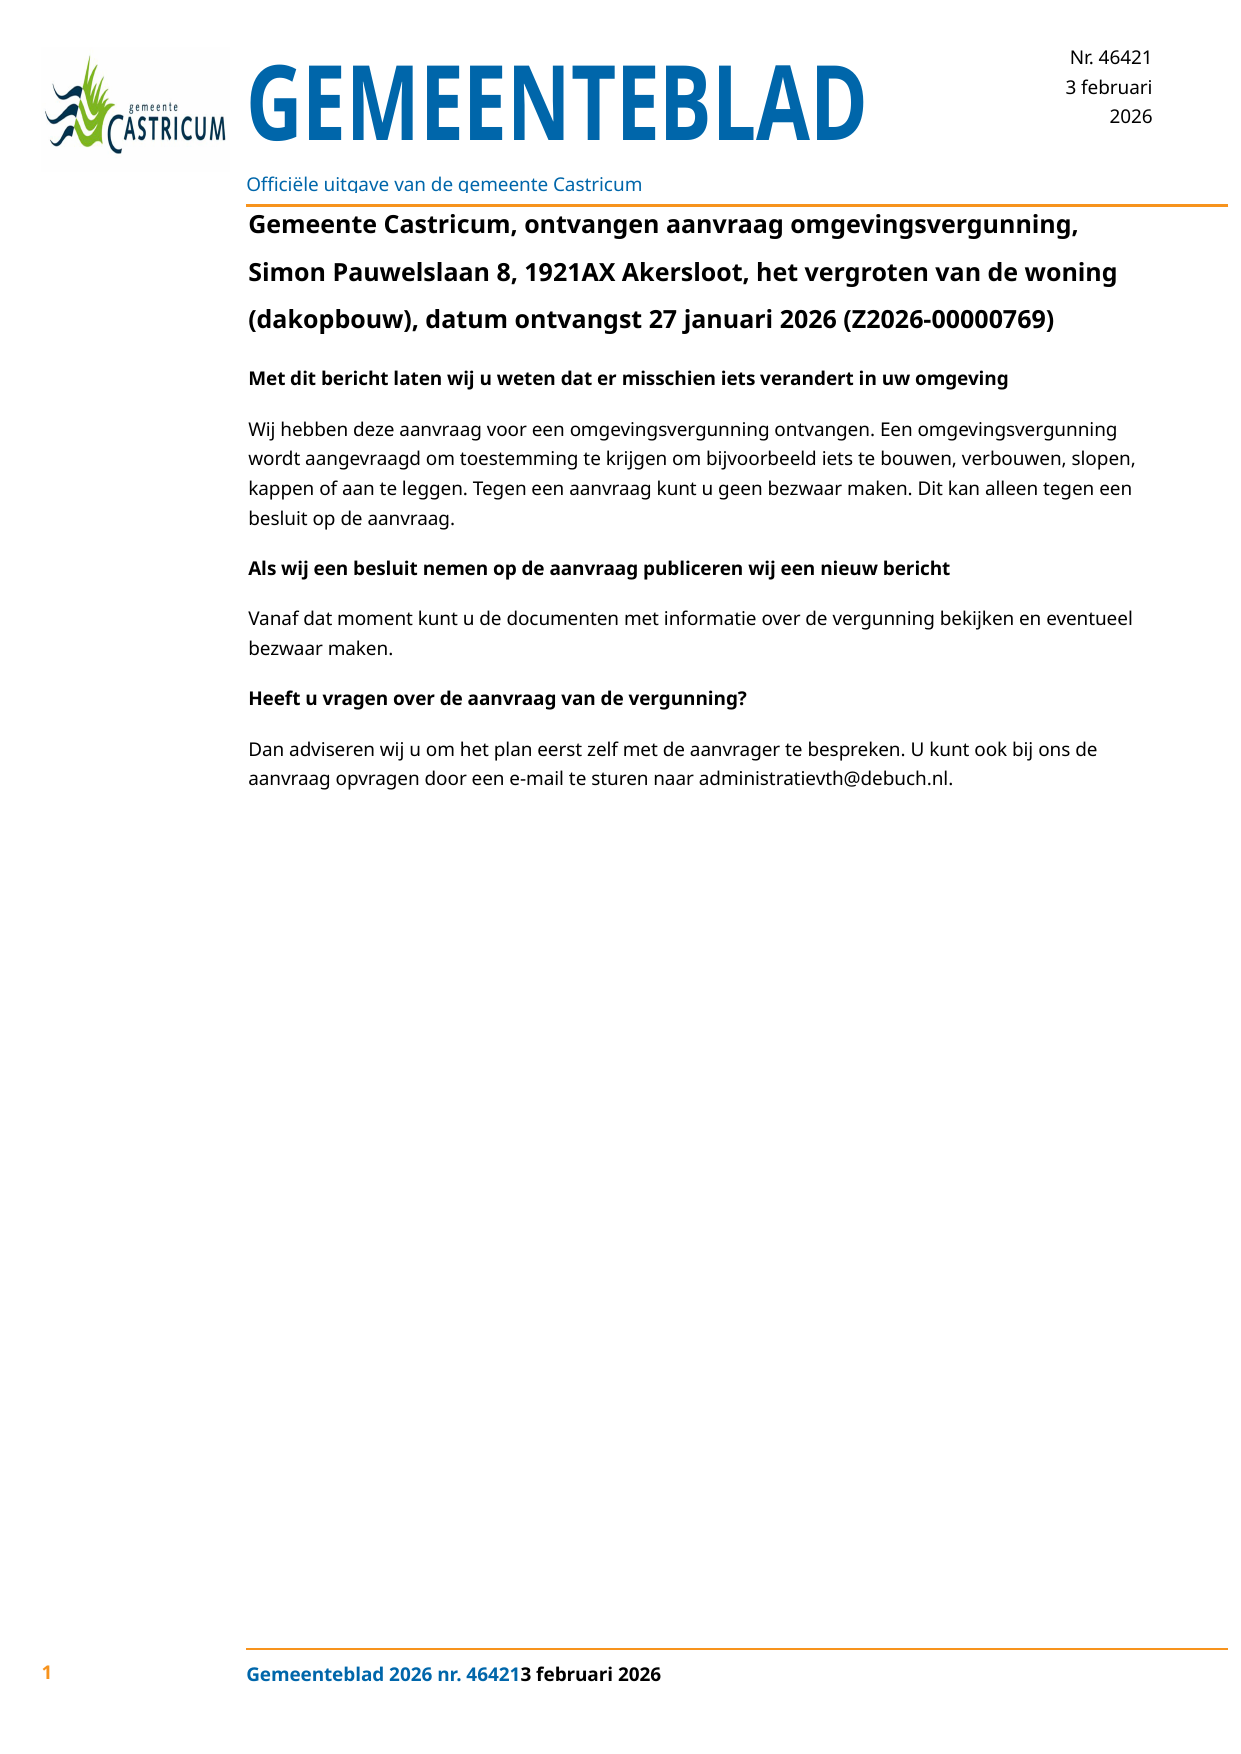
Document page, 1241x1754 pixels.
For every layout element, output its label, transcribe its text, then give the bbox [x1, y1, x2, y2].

text Dan adviseren wij u om het plan eerst zelf met de aanvrager te bespreken. U kunt ook bij ons de aanvraag opvragen door een e-mail te sturen naar administratievth@debuch.nl. [248, 736, 1152, 791]
text Wij hebben deze aanvraag voor een omgevingsvergunning ontvangen. Een omgevingsvergunning wordt aangevraagd om toestemming te krijgen om bijvoorbeeld iets te bouwen, verbouwen, slopen, kappen of aan te leggen. Tegen een aanvraag kunt u geen bezwaar maken. Dit kan alleen tegen een besluit op de aanvraag. [248, 416, 1152, 530]
text Gemeente Castricum, ontvangen aanvraag omgevingsvergunning, Simon Pauwelslaan 8, 1921AX Akersloot, het vergroten van de woning (dakopbouw), datum ontvangst 27 januari 2026 (Z2026-00000769) [248, 207, 1152, 336]
text Met dit bericht laten wij u weten dat er misschien iets verandert in uw omgeving [248, 366, 1152, 391]
text Heeft u vragen over de aanvraag van de vergunning? [248, 686, 1152, 711]
text Als wij een besluit nemen op de aanvraag publiceren wij een nieuw bericht [248, 555, 1152, 581]
text Vanaf dat moment kunt u de documenten met informatie over de vergunning bekijken en eventueel bezwaar maken. [248, 606, 1152, 661]
picture [41, 47, 231, 172]
